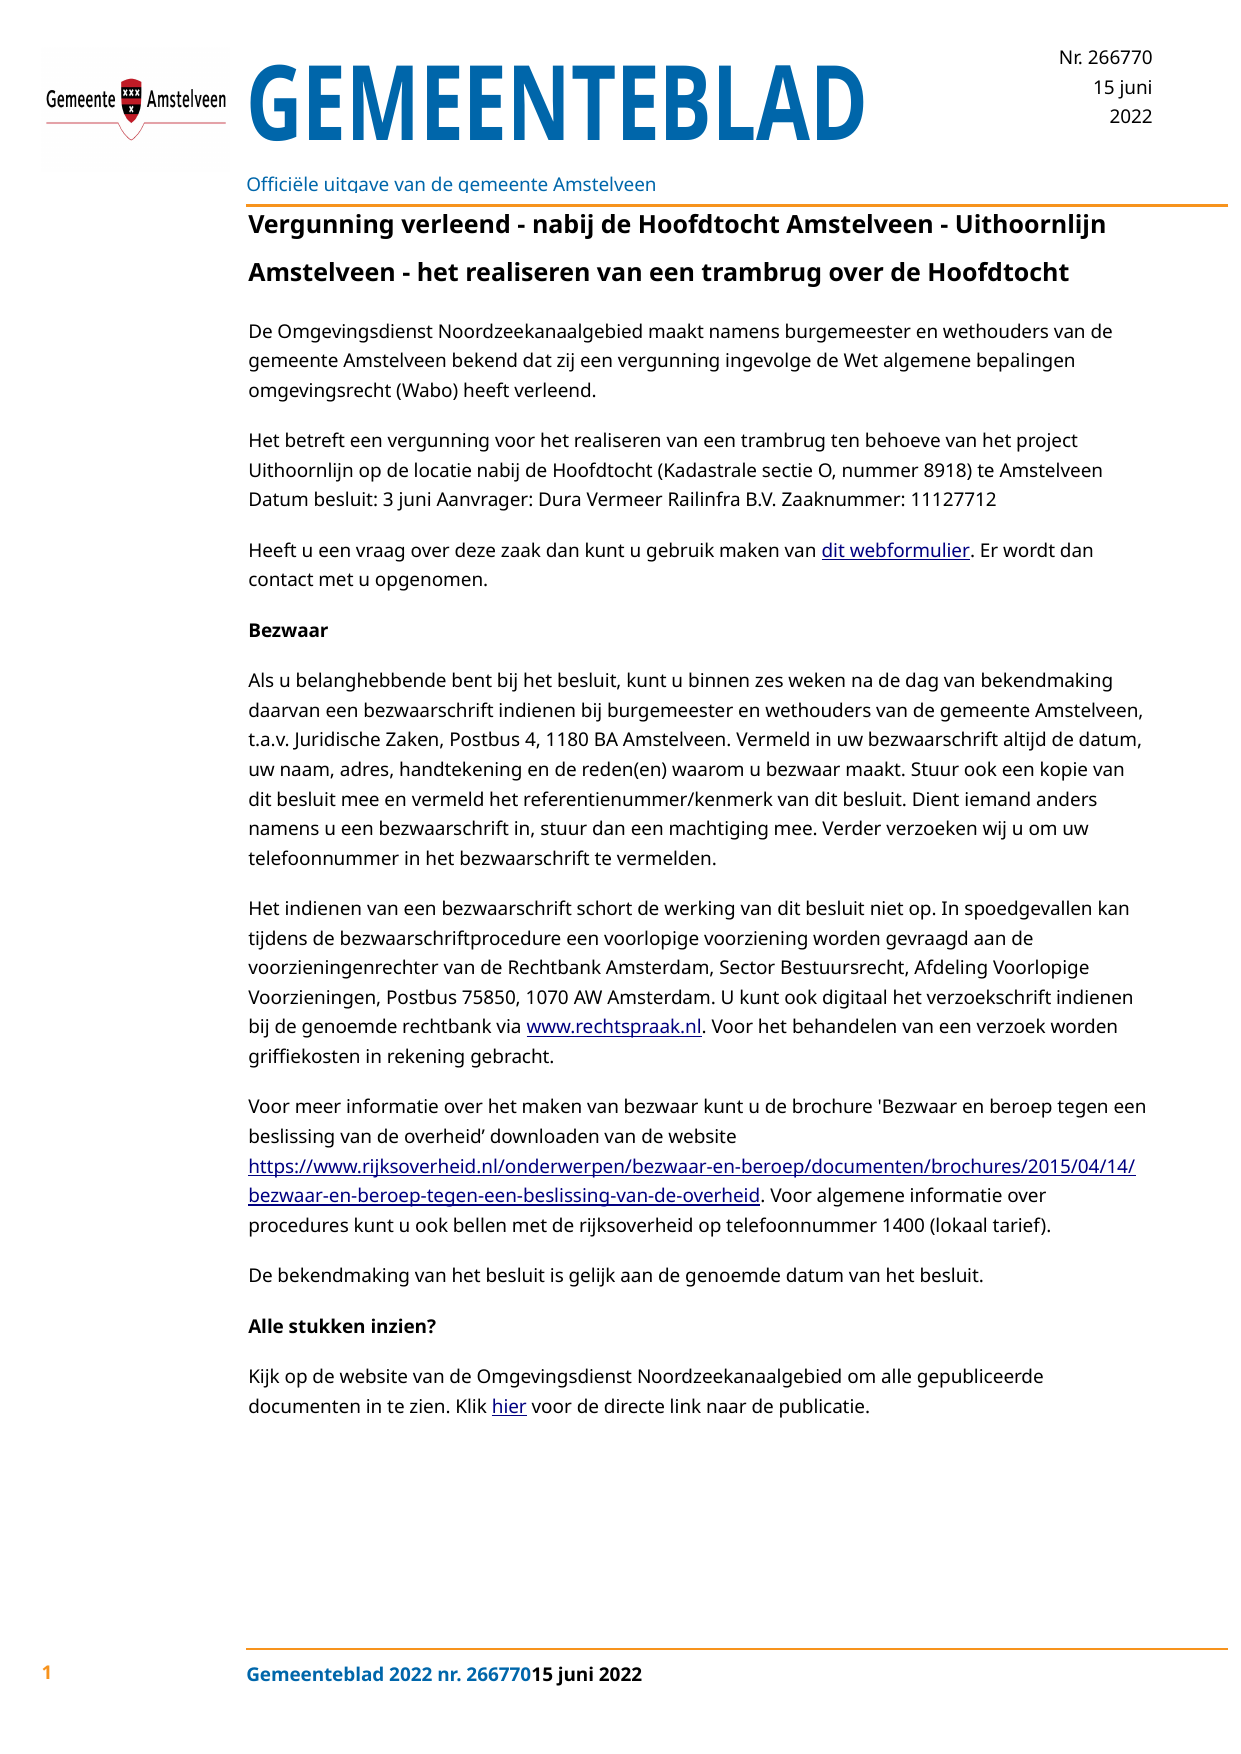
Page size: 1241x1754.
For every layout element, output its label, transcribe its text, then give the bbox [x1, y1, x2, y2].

text Kijk op de website van de Omgevingsdienst Noordzeekanaalgebied om alle gepubliceerde documenten in te zien. Klik hier voor de directe link naar de publicatie. [248, 1363, 1152, 1419]
text Alle stukken inzien? [248, 1313, 1152, 1339]
text Bezwaar [248, 617, 1152, 643]
text Heeft u een vraag over deze zaak dan kunt u gebruik maken van dit webformulier. Er wordt dan contact met u opgenomen. [248, 537, 1152, 592]
picture [41, 47, 231, 172]
text Voor meer informatie over het maken van bezwaar kunt u de brochure 'Bezwaar en beroep tegen een beslissing van de overheid’ downloaden van de website https://www.rijksoverheid.nl/onderwerpen/bezwaar-en-beroep/documenten/brochures/2015/04/14/bezwaar-en-beroep-tegen-een-beslissing-van-de-overheid. Voor algemene informatie over procedures kunt u ook bellen met de rijksoverheid op telefoonnummer 1400 (lokaal tarief). [248, 1094, 1152, 1238]
text De bekendmaking van het besluit is gelijk aan de genoemde datum van het besluit. [248, 1262, 1152, 1288]
text De Omgevingsdienst Noordzeekanaalgebied maakt namens burgemeester en wethouders van de gemeente Amstelveen bekend dat zij een vergunning ingevolge de Wet algemene bepalingen omgevingsrecht (Wabo) heeft verleend. [248, 318, 1152, 403]
text Als u belanghebbende bent bij het besluit, kunt u binnen zes weken na de dag van bekendmaking daarvan een bezwaarschrift indienen bij burgemeester en wethouders van de gemeente Amstelveen, t.a.v. Juridische Zaken, Postbus 4, 1180 BA Amstelveen. Vermeld in uw bezwaarschrift altijd de datum, uw naam, adres, handtekening en de reden(en) waarom u bezwaar maakt. Stuur ook een kopie van dit besluit mee en vermeld het referentienummer/kenmerk van dit besluit. Dient iemand anders namens u een bezwaarschrift in, stuur dan een machtiging mee. Verder verzoeken wij u om uw telefoonnummer in het bezwaarschrift te vermelden. [248, 667, 1152, 871]
text Vergunning verleend - nabij de Hoofdtocht Amstelveen - Uithoornlijn Amstelveen - het realiseren van een trambrug over de Hoofdtocht [248, 207, 1152, 288]
text Het indienen van een bezwaarschrift schort de werking van dit besluit niet op. In spoedgevallen kan tijdens de bezwaarschriftprocedure een voorlopige voorziening worden gevraagd aan de voorzieningenrechter van de Rechtbank Amsterdam, Sector Bestuursrecht, Afdeling Voorlopige Voorzieningen, Postbus 75850, 1070 AW Amsterdam. U kunt ook digitaal het verzoekschrift indienen bij de genoemde rechtbank via www.rechtspraak.nl. Voor het behandelen van een verzoek worden griffiekosten in rekening gebracht. [248, 895, 1152, 1069]
text Het betreft een vergunning voor het realiseren van een trambrug ten behoeve van het project Uithoornlijn op de locatie nabij de Hoofdtocht (Kadastrale sectie O, nummer 8918) te Amstelveen Datum besluit: 3 juni Aanvrager: Dura Vermeer Railinfra B.V. Zaaknummer: 11127712 [248, 427, 1152, 512]
